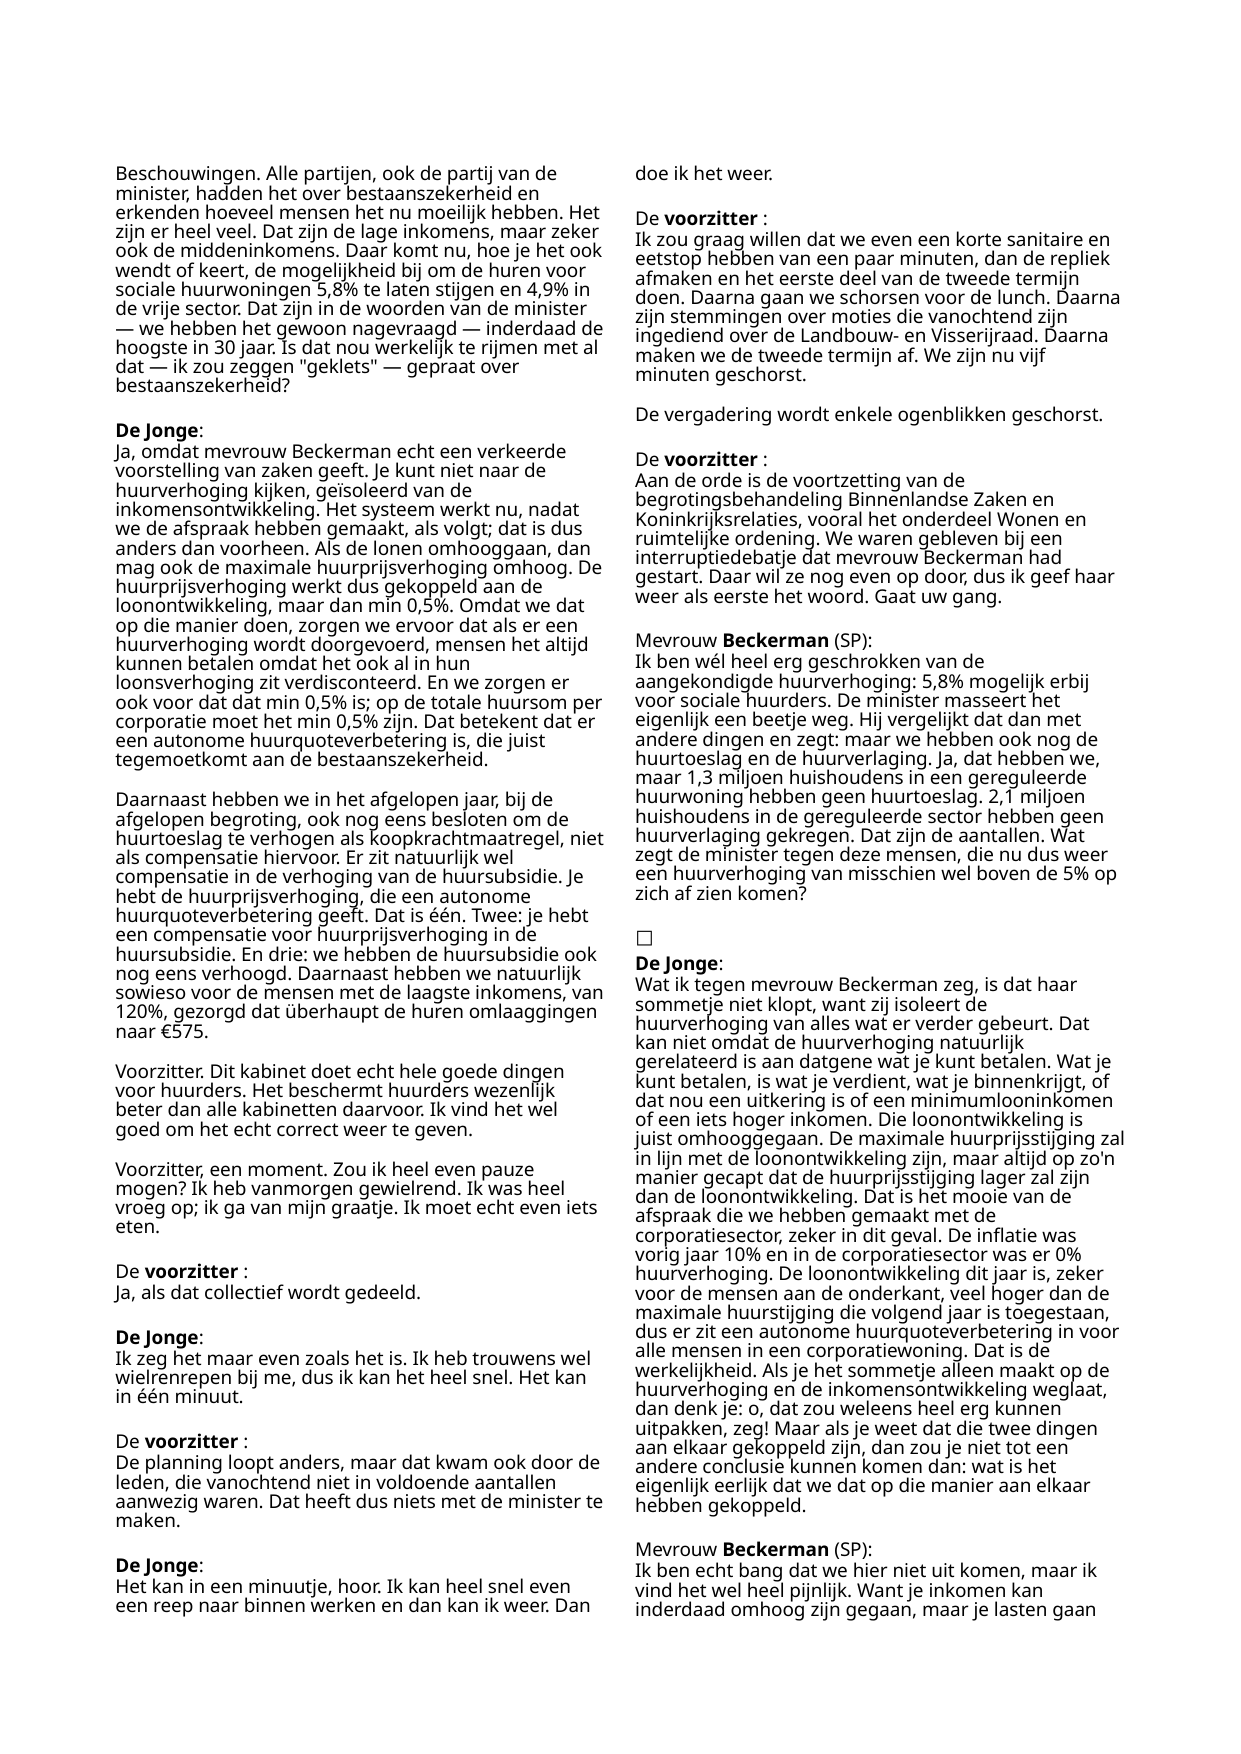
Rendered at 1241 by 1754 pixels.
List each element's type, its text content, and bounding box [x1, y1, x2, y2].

text Voorzitter. Dit kabinet doet echt hele goede dingen voor huurders. Het beschermt huurders wezenlijk beter dan alle kabinetten daarvoor. Ik vind het wel goed om het echt correct weer te geven. [115, 1063, 605, 1140]
text De voorzitter : [635, 205, 1125, 231]
text Mevrouw Beckerman (SP): [635, 1537, 1125, 1562]
text Ik ben wél heel erg geschrokken van de aangekondigde huurverhoging: 5,8% mogelijk erbij voor sociale huurders. De minister masseert het eigenlijk een beetje weg. Hij vergelijkt dat dan met andere dingen en zegt: maar we hebben ook nog de huurtoeslag en de huurverlaging. Ja, dat hebben we, maar 1,3 miljoen huishoudens in een gereguleerde huurwoning hebben geen huurtoeslag. 2,1 miljoen huishoudens in de gereguleerde sector hebben geen huurverlaging gekregen. Dat zijn de aantallen. Wat zegt de minister tegen deze mensen, die nu dus weer een huurverhoging van misschien wel boven de 5% op zich af zien komen? [635, 653, 1125, 904]
text De voorzitter : [115, 1429, 605, 1454]
text Wat ik tegen mevrouw Beckerman zeg, is dat haar sommetje niet klopt, want zij isoleert de huurverhoging van alles wat er verder gebeurt. Dat kan niet omdat de huurverhoging natuurlijk gerelateerd is aan datgene wat je kunt betalen. Wat je kunt betalen, is wat je verdient, wat je binnenkrijgt, of dat nou een uitkering is of een minimumlooninkomen of een iets hoger inkomen. Die loonontwikkeling is juist omhooggegaan. De maximale huurprijsstijging zal in lijn met de loonontwikkeling zijn, maar altijd op zo'n manier gecapt dat de huurprijsstijging lager zal zijn dan de loonontwikkeling. Dat is het mooie van de afspraak die we hebben gemaakt met de corporatiesector, zeker in dit geval. De inflatie was vorig jaar 10% en in de corporatiesector was er 0% huurverhoging. De loonontwikkeling dit jaar is, zeker voor de mensen aan de onderkant, veel hoger dan de maximale huurstijging die volgend jaar is toegestaan, dus er zit een autonome huurquoteverbetering in voor alle mensen in een corporatiewoning. Dat is de werkelijkheid. Als je het sommetje alleen maakt op de huurverhoging en de inkomensontwikkeling weglaat, dan denk je: o, dat zou weleens heel erg kunnen uitpakken, zeg! Maar als je weet dat die twee dingen aan elkaar gekoppeld zijn, dan zou je niet tot een andere conclusie kunnen komen dan: wat is het eigenlijk eerlijk dat we dat op die manier aan elkaar hebben gekoppeld. [635, 976, 1125, 1516]
text De Jonge: [635, 951, 1125, 976]
text Mevrouw Beckerman (SP): [635, 628, 1125, 653]
text Aan de orde is de voortzetting van de begrotingsbehandeling Binnenlandse Zaken en Koninkrijksrelaties, vooral het onderdeel Wonen en ruimtelijke ordening. We waren gebleven bij een interruptiedebatje dat mevrouw Beckerman had gestart. Daar wil ze nog even op door, dus ik geef haar weer als eerste het woord. Gaat uw gang. [635, 472, 1125, 607]
text De vergadering wordt enkele ogenblikken geschorst. [635, 406, 1125, 425]
text De Jonge: [115, 1324, 605, 1350]
text De voorzitter : [635, 446, 1125, 472]
text De voorzitter : [115, 1258, 605, 1284]
text doe ik het weer. [635, 165, 1125, 184]
text Ja, als dat collectief wordt gedeeld. [115, 1284, 605, 1303]
text Beschouwingen. Alle partijen, ook de partij van de minister, hadden het over bestaanszekerheid en erkenden hoeveel mensen het nu moeilijk hebben. Het zijn er heel veel. Dat zijn de lage inkomens, maar zeker ook de middeninkomens. Daar komt nu, hoe je het ook wendt of keert, de mogelijkheid bij om de huren voor sociale huurwoningen 5,8% te laten stijgen en 4,9% in de vrije sector. Dat zijn in de woorden van de minister — we hebben het gewoon nagevraagd — inderdaad de hoogste in 30 jaar. Is dat nou werkelijk te rijmen met al dat — ik zou zeggen "geklets" — gepraat over bestaanszekerheid? [115, 165, 605, 397]
text De Jonge: [115, 1552, 605, 1578]
text De planning loopt anders, maar dat kwam ook door de leden, die vanochtend niet in voldoende aantallen aanwezig waren. Dat heeft dus niets met de minister te maken. [115, 1454, 605, 1531]
text ⬜ [635, 925, 1125, 951]
text Het kan in een minuutje, hoor. Ik kan heel snel even een reep naar binnen werken en dan kan ik weer. Dan [115, 1578, 605, 1617]
text Voorzitter, een moment. Zou ik heel even pauze mogen? Ik heb vanmorgen gewielrend. Ik was heel vroeg op; ik ga van mijn graatje. Ik moet echt even iets eten. [115, 1161, 605, 1238]
text Ik zeg het maar even zoals het is. Ik heb trouwens wel wielrenrepen bij me, dus ik kan het heel snel. Het kan in één minuut. [115, 1350, 605, 1408]
text Ja, omdat mevrouw Beckerman echt een verkeerde voorstelling van zaken geeft. Je kunt niet naar de huurverhoging kijken, geïsoleerd van de inkomensontwikkeling. Het systeem werkt nu, nadat we de afspraak hebben gemaakt, als volgt; dat is dus anders dan voorheen. Als de lonen omhooggaan, dan mag ook de maximale huurprijsverhoging omhoog. De huurprijsverhoging werkt dus gekoppeld aan de loonontwikkeling, maar dan min 0,5%. Omdat we dat op die manier doen, zorgen we ervoor dat als er een huurverhoging wordt doorgevoerd, mensen het altijd kunnen betalen omdat het ook al in hun loonsverhoging zit verdisconteerd. En we zorgen er ook voor dat dat min 0,5% is; op de totale huursom per corporatie moet het min 0,5% zijn. Dat betekent dat er een autonome huurquoteverbetering is, die juist tegemoetkomt aan de bestaanszekerheid. [115, 443, 605, 771]
text Daarnaast hebben we in het afgelopen jaar, bij de afgelopen begroting, ook nog eens besloten om de huurtoeslag te verhogen als koopkrachtmaatregel, niet als compensatie hiervoor. Er zit natuurlijk wel compensatie in de verhoging van de huursubsidie. Je hebt de huurprijsverhoging, die een autonome huurquoteverbetering geeft. Dat is één. Twee: je hebt een compensatie voor huurprijsverhoging in de huursubsidie. En drie: we hebben de huursubsidie ook nog eens verhoogd. Daarnaast hebben we natuurlijk sowieso voor de mensen met de laagste inkomens, van 120%, gezorgd dat überhaupt de huren omlaaggingen naar €575. [115, 791, 605, 1042]
text Ik zou graag willen dat we even een korte sanitaire en eetstop hebben van een paar minuten, dan de repliek afmaken en het eerste deel van de tweede termijn doen. Daarna gaan we schorsen voor de lunch. Daarna zijn stemmingen over moties die vanochtend zijn ingediend over de Landbouw- en Visserijraad. Daarna maken we de tweede termijn af. We zijn nu vijf minuten geschorst. [635, 231, 1125, 385]
text Ik ben echt bang dat we hier niet uit komen, maar ik vind het wel heel pijnlijk. Want je inkomen kan inderdaad omhoog zijn gegaan, maar je lasten gaan [635, 1562, 1125, 1620]
text De Jonge: [115, 417, 605, 443]
